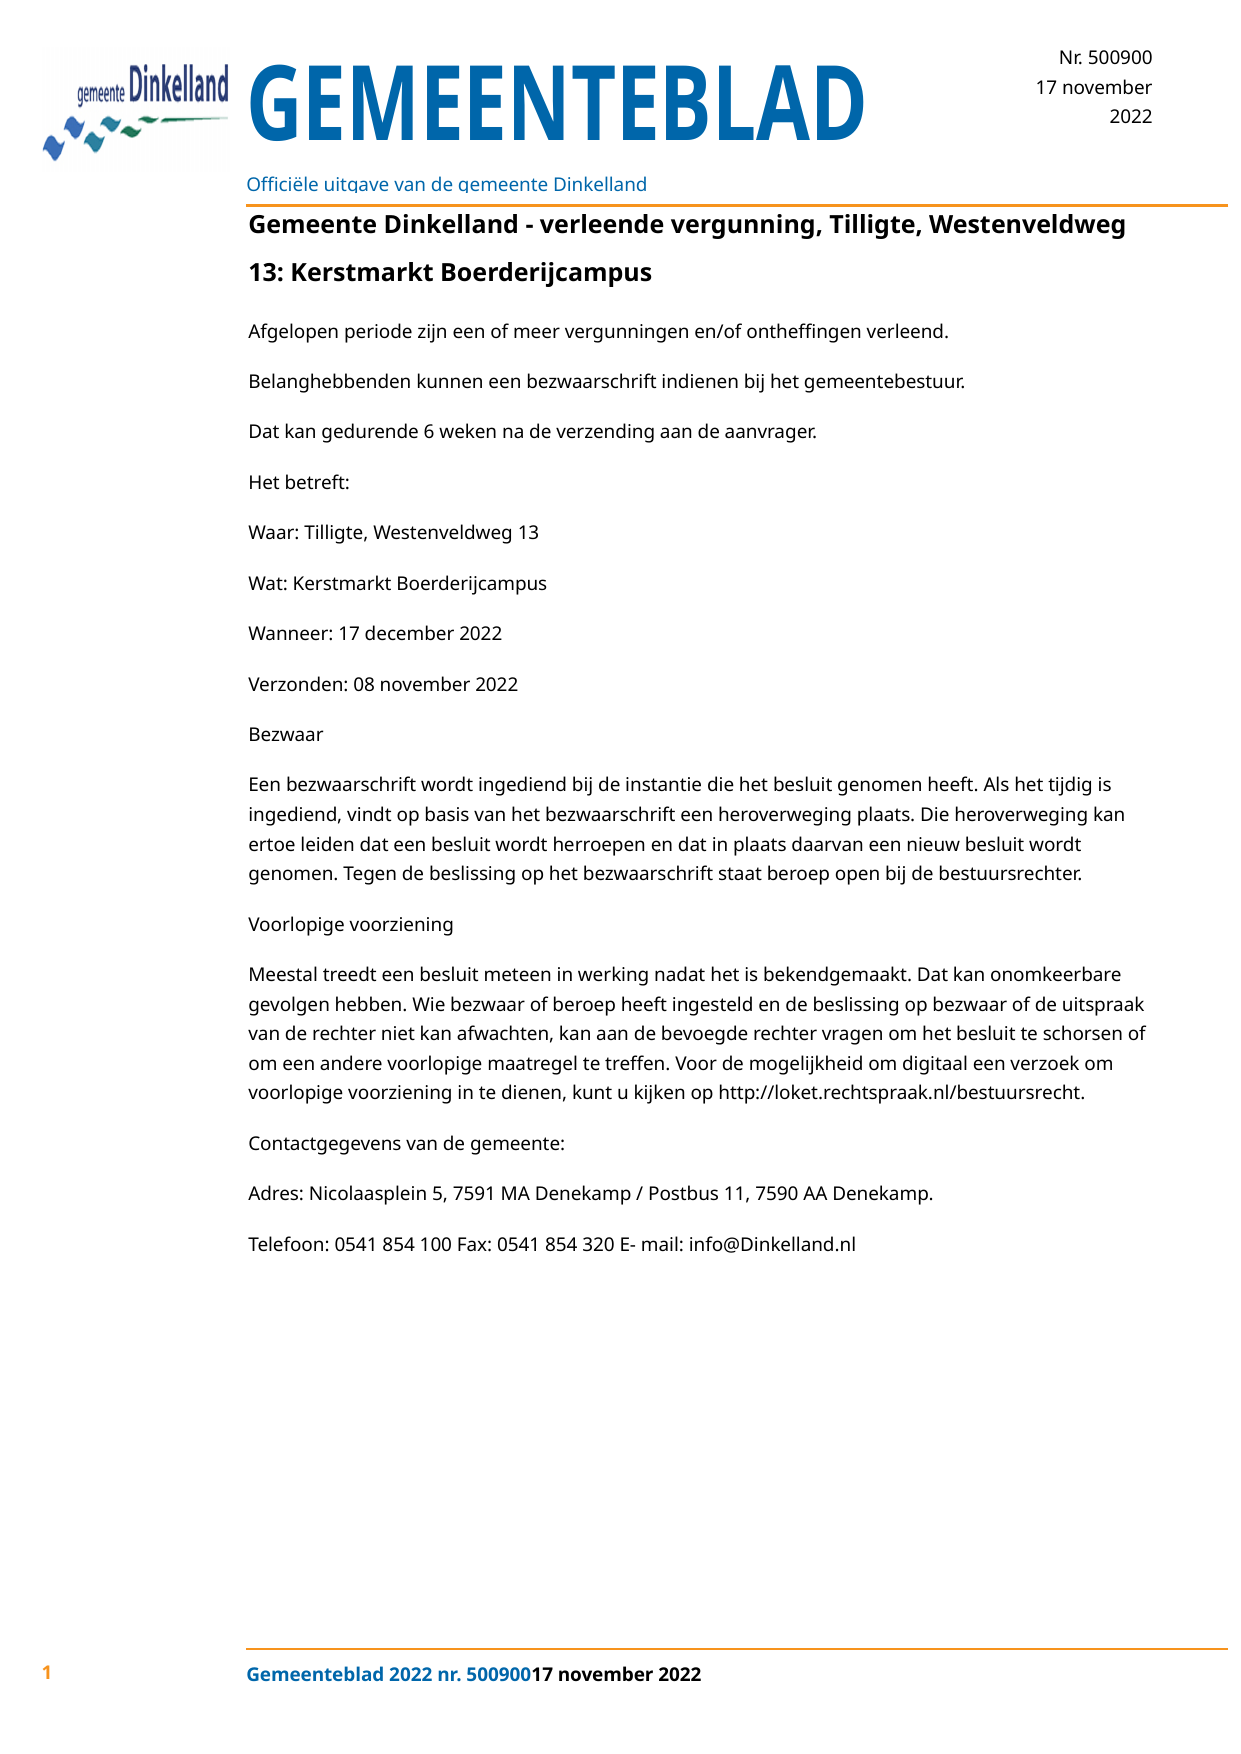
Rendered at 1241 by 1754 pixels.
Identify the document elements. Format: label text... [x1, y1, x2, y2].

text Bezwaar [248, 721, 1152, 747]
text Verzonden: 08 november 2022 [248, 671, 1152, 697]
text Voorlopige voorziening [248, 911, 1152, 937]
picture [41, 47, 231, 172]
text Afgelopen periode zijn een of meer vergunningen en/of ontheffingen verleend. [248, 318, 1152, 344]
text Waar: Tilligte, Westenveldweg 13 [248, 519, 1152, 545]
text Belanghebbenden kunnen een bezwaarschrift indienen bij het gemeentebestuur. [248, 368, 1152, 394]
text Wanneer: 17 december 2022 [248, 620, 1152, 646]
text Wat: Kerstmarkt Boerderijcampus [248, 570, 1152, 596]
text Meestal treedt een besluit meteen in werking nadat het is bekendgemaakt. Dat kan onomkeerbare gevolgen hebben. Wie bezwaar of beroep heeft ingesteld en de beslissing op bezwaar of de uitspraak van de rechter niet kan afwachten, kan aan de bevoegde rechter vragen om het besluit te schorsen of om een andere voorlopige maatregel te treffen. Voor de mogelijkheid om digitaal een verzoek om voorlopige voorziening in te dienen, kunt u kijken op http://loket.rechtspraak.nl/bestuursrecht. [248, 961, 1152, 1105]
text Dat kan gedurende 6 weken na de verzending aan de aanvrager. [248, 419, 1152, 444]
text Telefoon: 0541 854 100 Fax: 0541 854 320 E- mail: info@Dinkelland.nl [248, 1231, 1152, 1257]
text Adres: Nicolaasplein 5, 7591 MA Denekamp / Postbus 11, 7590 AA Denekamp. [248, 1180, 1152, 1206]
text Het betreft: [248, 469, 1152, 495]
text Contactgegevens van de gemeente: [248, 1130, 1152, 1156]
text Een bezwaarschrift wordt ingediend bij de instantie die het besluit genomen heeft. Als het tijdig is ingediend, vindt op basis van het bezwaarschrift een heroverweging plaats. Die heroverweging kan ertoe leiden dat een besluit wordt herroepen en dat in plaats daarvan een nieuw besluit wordt genomen. Tegen de beslissing op het bezwaarschrift staat beroep open bij de bestuursrechter. [248, 772, 1152, 886]
text Gemeente Dinkelland - verleende vergunning, Tilligte, Westenveldweg 13: Kerstmarkt Boerderijcampus [248, 207, 1152, 288]
